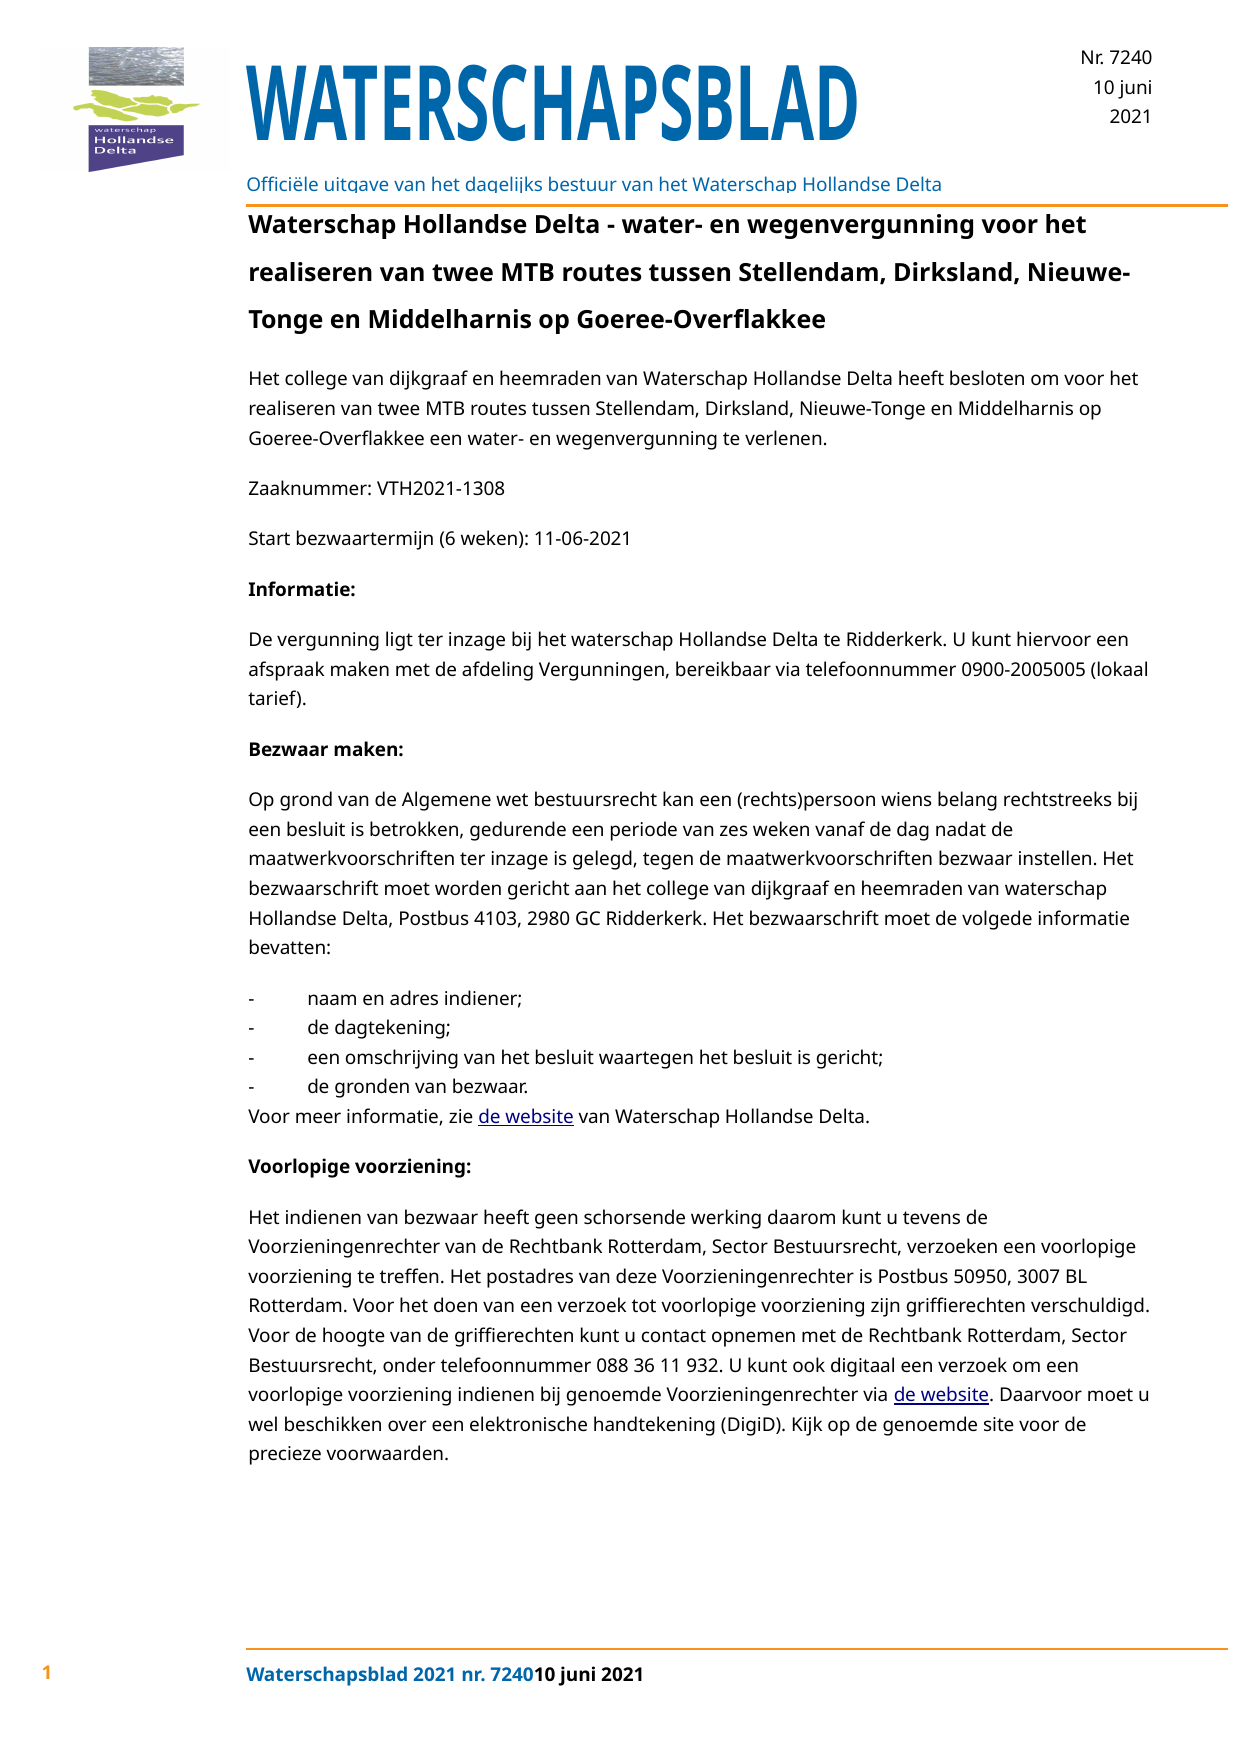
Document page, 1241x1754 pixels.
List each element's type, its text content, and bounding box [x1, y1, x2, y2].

text Op grond van de Algemene wet bestuursrecht kan een (rechts)persoon wiens belang rechtstreeks bij een besluit is betrokken, gedurende een periode van zes weken vanaf de dag nadat de maatwerkvoorschriften ter inzage is gelegd, tegen de maatwerkvoorschriften bezwaar instellen. Het bezwaarschrift moet worden gericht aan het college van dijkgraaf en heemraden van waterschap Hollandse Delta, Postbus 4103, 2980 GC Ridderkerk. Het bezwaarschrift moet de volgede informatie bevatten: [248, 786, 1152, 960]
text De vergunning ligt ter inzage bij het waterschap Hollandse Delta te Ridderkerk. U kunt hiervoor een afspraak maken met de afdeling Vergunningen, bereikbaar via telefoonnummer 0900-2005005 (lokaal tarief). [248, 626, 1152, 711]
list een omschrijving van het besluit waartegen het besluit is gericht; [248, 1044, 1152, 1069]
picture [41, 47, 231, 172]
text Waterschap Hollandse Delta - water- en wegenvergunning voor het realiseren van twee MTB routes tussen Stellendam, Dirksland, Nieuwe-Tonge en Middelharnis op Goeree-Overflakkee [248, 207, 1152, 336]
text Zaaknummer: VTH2021-1308 [248, 475, 1152, 501]
list de dagtekening; [248, 1014, 1152, 1040]
text Het college van dijkgraaf en heemraden van Waterschap Hollandse Delta heeft besloten om voor het realiseren van twee MTB routes tussen Stellendam, Dirksland, Nieuwe-Tonge en Middelharnis op Goeree-Overflakkee een water- en wegenvergunning te verlenen. [248, 366, 1152, 450]
list de gronden van bezwaar. [248, 1073, 1152, 1099]
text Het indienen van bezwaar heeft geen schorsende werking daarom kunt u tevens de Voorzieningenrechter van de Rechtbank Rotterdam, Sector Bestuursrecht, verzoeken een voorlopige voorziening te treffen. Het postadres van deze Voorzieningenrechter is Postbus 50950, 3007 BL Rotterdam. Voor het doen van een verzoek tot voorlopige voorziening zijn griffierechten verschuldigd. Voor de hoogte van de griffierechten kunt u contact opnemen met de Rechtbank Rotterdam, Sector Bestuursrecht, onder telefoonnummer 088 36 11 932. U kunt ook digitaal een verzoek om een voorlopige voorziening indienen bij genoemde Voorzieningenrechter via de website. Daarvoor moet u wel beschikken over een elektronische handtekening (DigiD). Kijk op de genoemde site voor de precieze voorwaarden. [248, 1204, 1152, 1466]
text Voor meer informatie, zie de website van Waterschap Hollandse Delta. [248, 1103, 1152, 1129]
text Start bezwaartermijn (6 weken): 11-06-2021 [248, 526, 1152, 551]
text Bezwaar maken: [248, 736, 1152, 762]
text Voorlopige voorziening: [248, 1153, 1152, 1179]
list naam en adres indiener; [248, 985, 1152, 1010]
text Informatie: [248, 576, 1152, 602]
